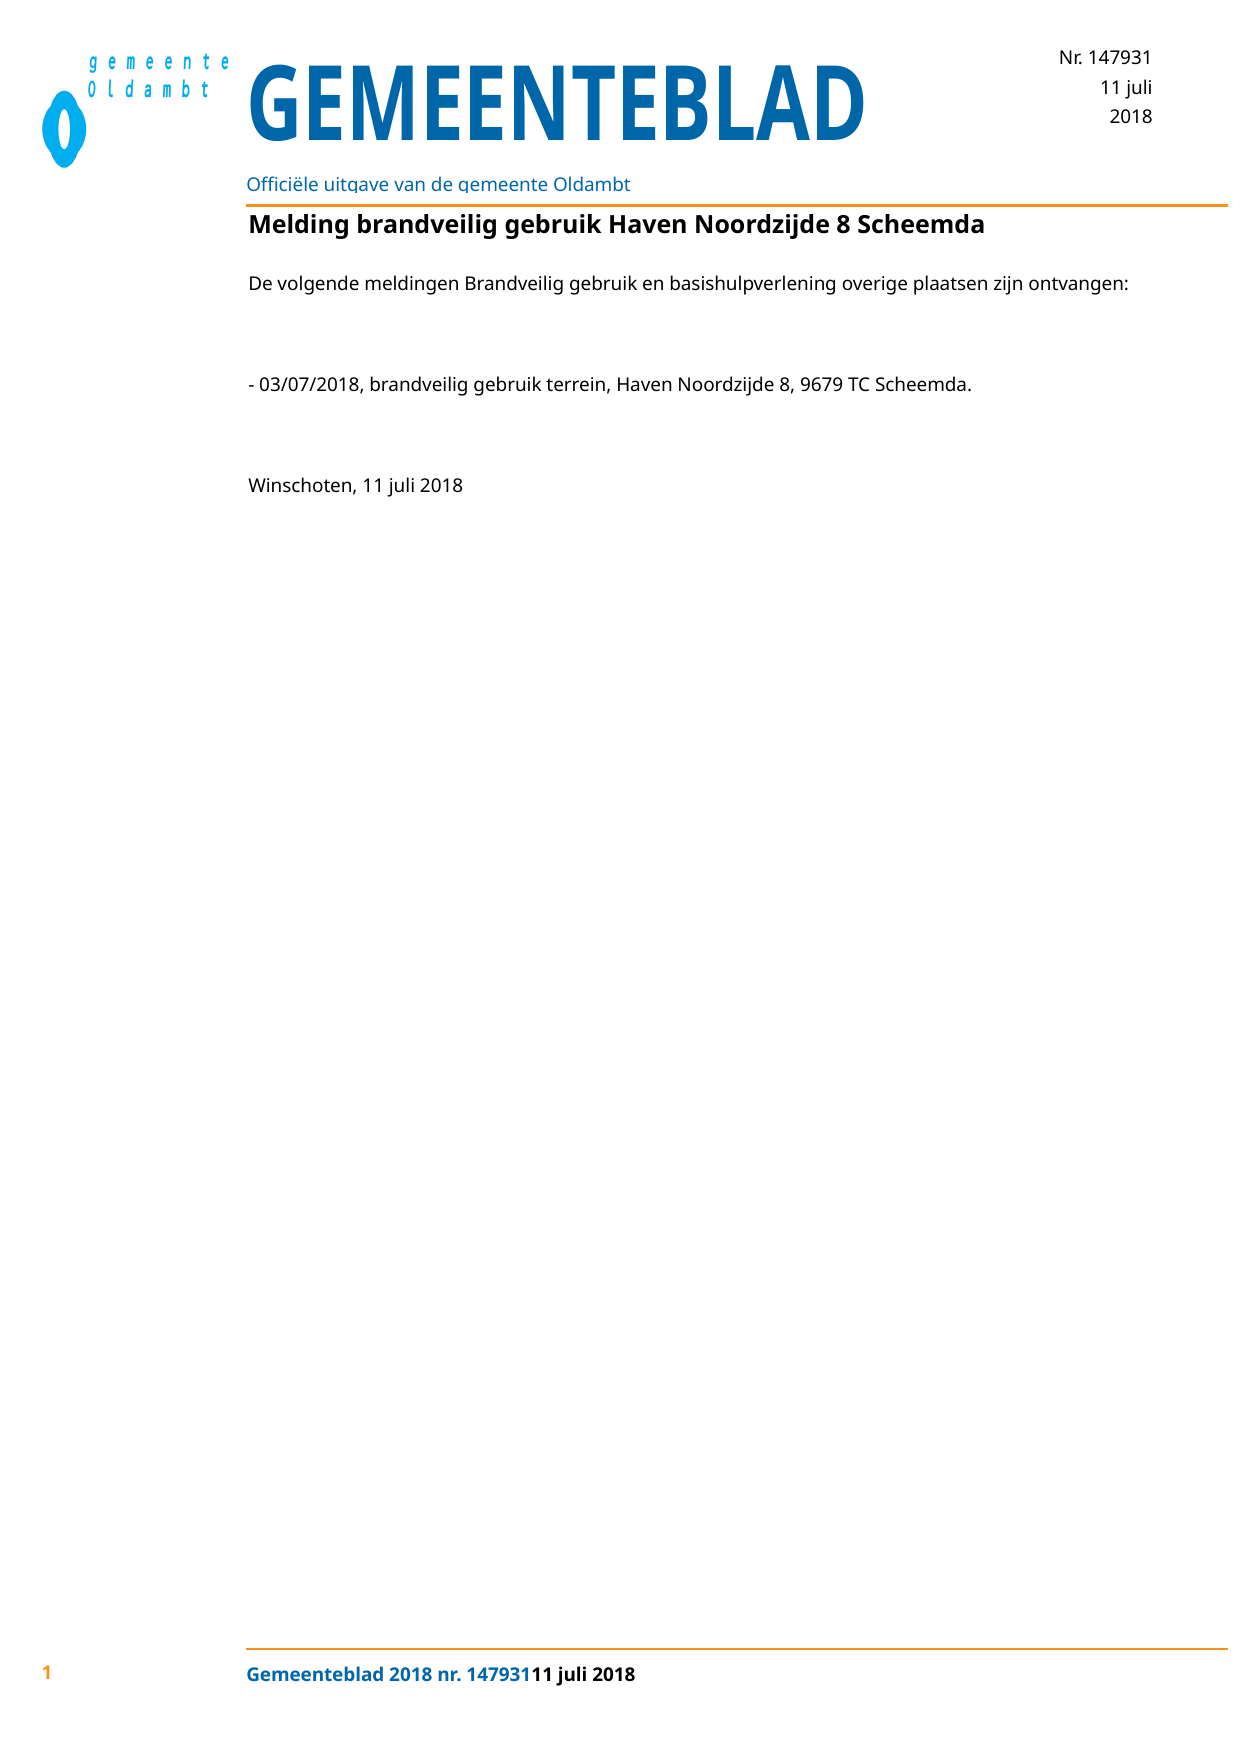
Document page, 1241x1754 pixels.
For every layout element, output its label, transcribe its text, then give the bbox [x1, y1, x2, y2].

text Melding brandveilig gebruik Haven Noordzijde 8 Scheemda [248, 207, 1152, 241]
text - 03/07/2018, brandveilig gebruik terrein, Haven Noordzijde 8, 9679 TC Scheemda. [248, 371, 1152, 397]
text Winschoten, 11 juli 2018 [248, 472, 1152, 498]
text De volgende meldingen Brandveilig gebruik en basishulpverlening overige plaatsen zijn ontvangen: [248, 270, 1152, 296]
picture [41, 47, 231, 172]
